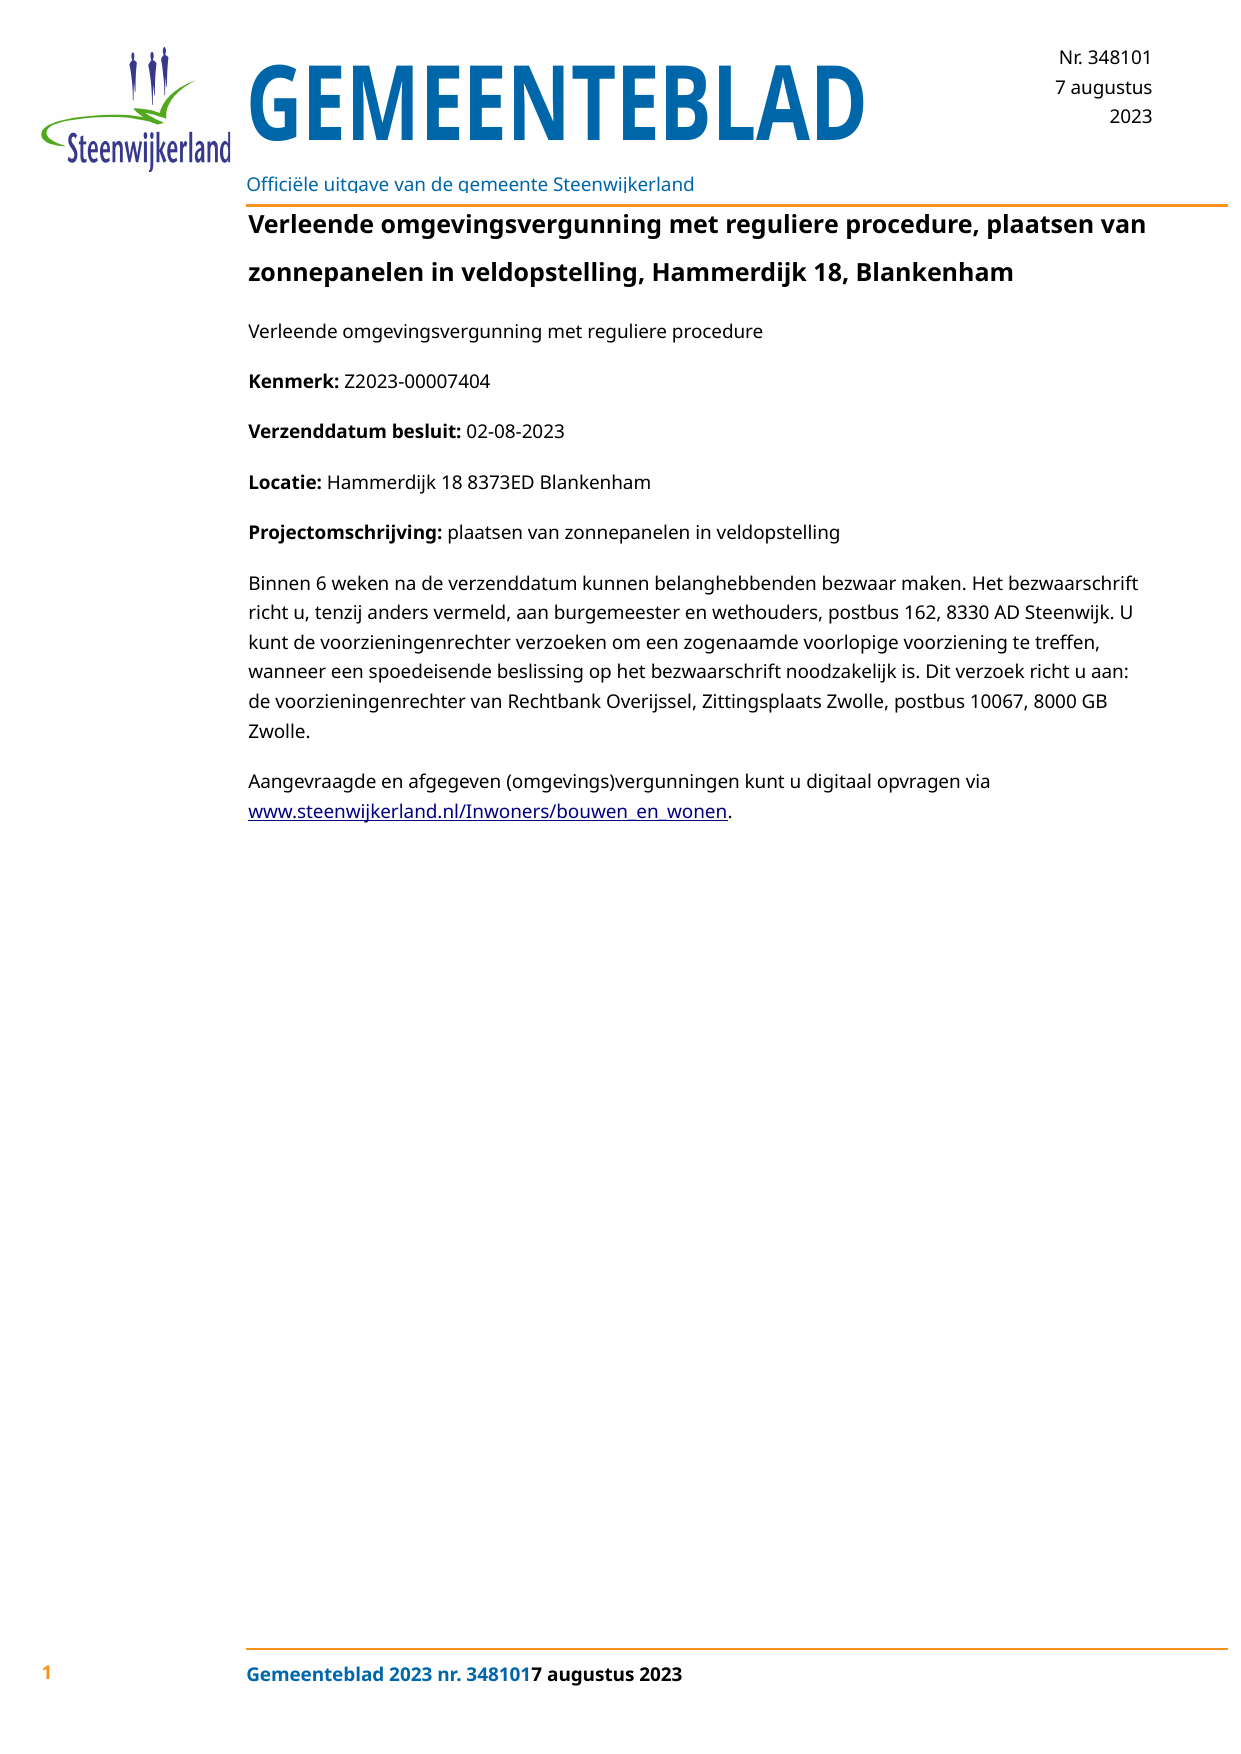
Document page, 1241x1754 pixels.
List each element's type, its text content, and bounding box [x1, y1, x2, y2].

text Verleende omgevingsvergunning met reguliere procedure, plaatsen van zonnepanelen in veldopstelling, Hammerdijk 18, Blankenham [248, 207, 1152, 288]
text Aangevraagde en afgegeven (omgevings)vergunningen kunt u digitaal opvragen via www.steenwijkerland.nl/Inwoners/bouwen_en_wonen. [248, 768, 1152, 824]
text Verzenddatum besluit: 02-08-2023 [248, 419, 1152, 444]
text Binnen 6 weken na de verzenddatum kunnen belanghebbenden bezwaar maken. Het bezwaarschrift richt u, tenzij anders vermeld, aan burgemeester en wethouders, postbus 162, 8330 AD Steenwijk. U kunt de voorzieningenrechter verzoeken om een zogenaamde voorlopige voorziening te treffen, wanneer een spoedeisende beslissing op het bezwaarschrift noodzakelijk is. Dit verzoek richt u aan: de voorzieningenrechter van Rechtbank Overijssel, Zittingsplaats Zwolle, postbus 10067, 8000 GB Zwolle. [248, 570, 1152, 744]
picture [41, 47, 231, 172]
text Verleende omgevingsvergunning met reguliere procedure [248, 318, 1152, 344]
text Kenmerk: Z2023-00007404 [248, 368, 1152, 394]
text Projectomschrijving: plaatsen van zonnepanelen in veldopstelling [248, 519, 1152, 545]
text Locatie: Hammerdijk 18 8373ED Blankenham [248, 469, 1152, 495]
